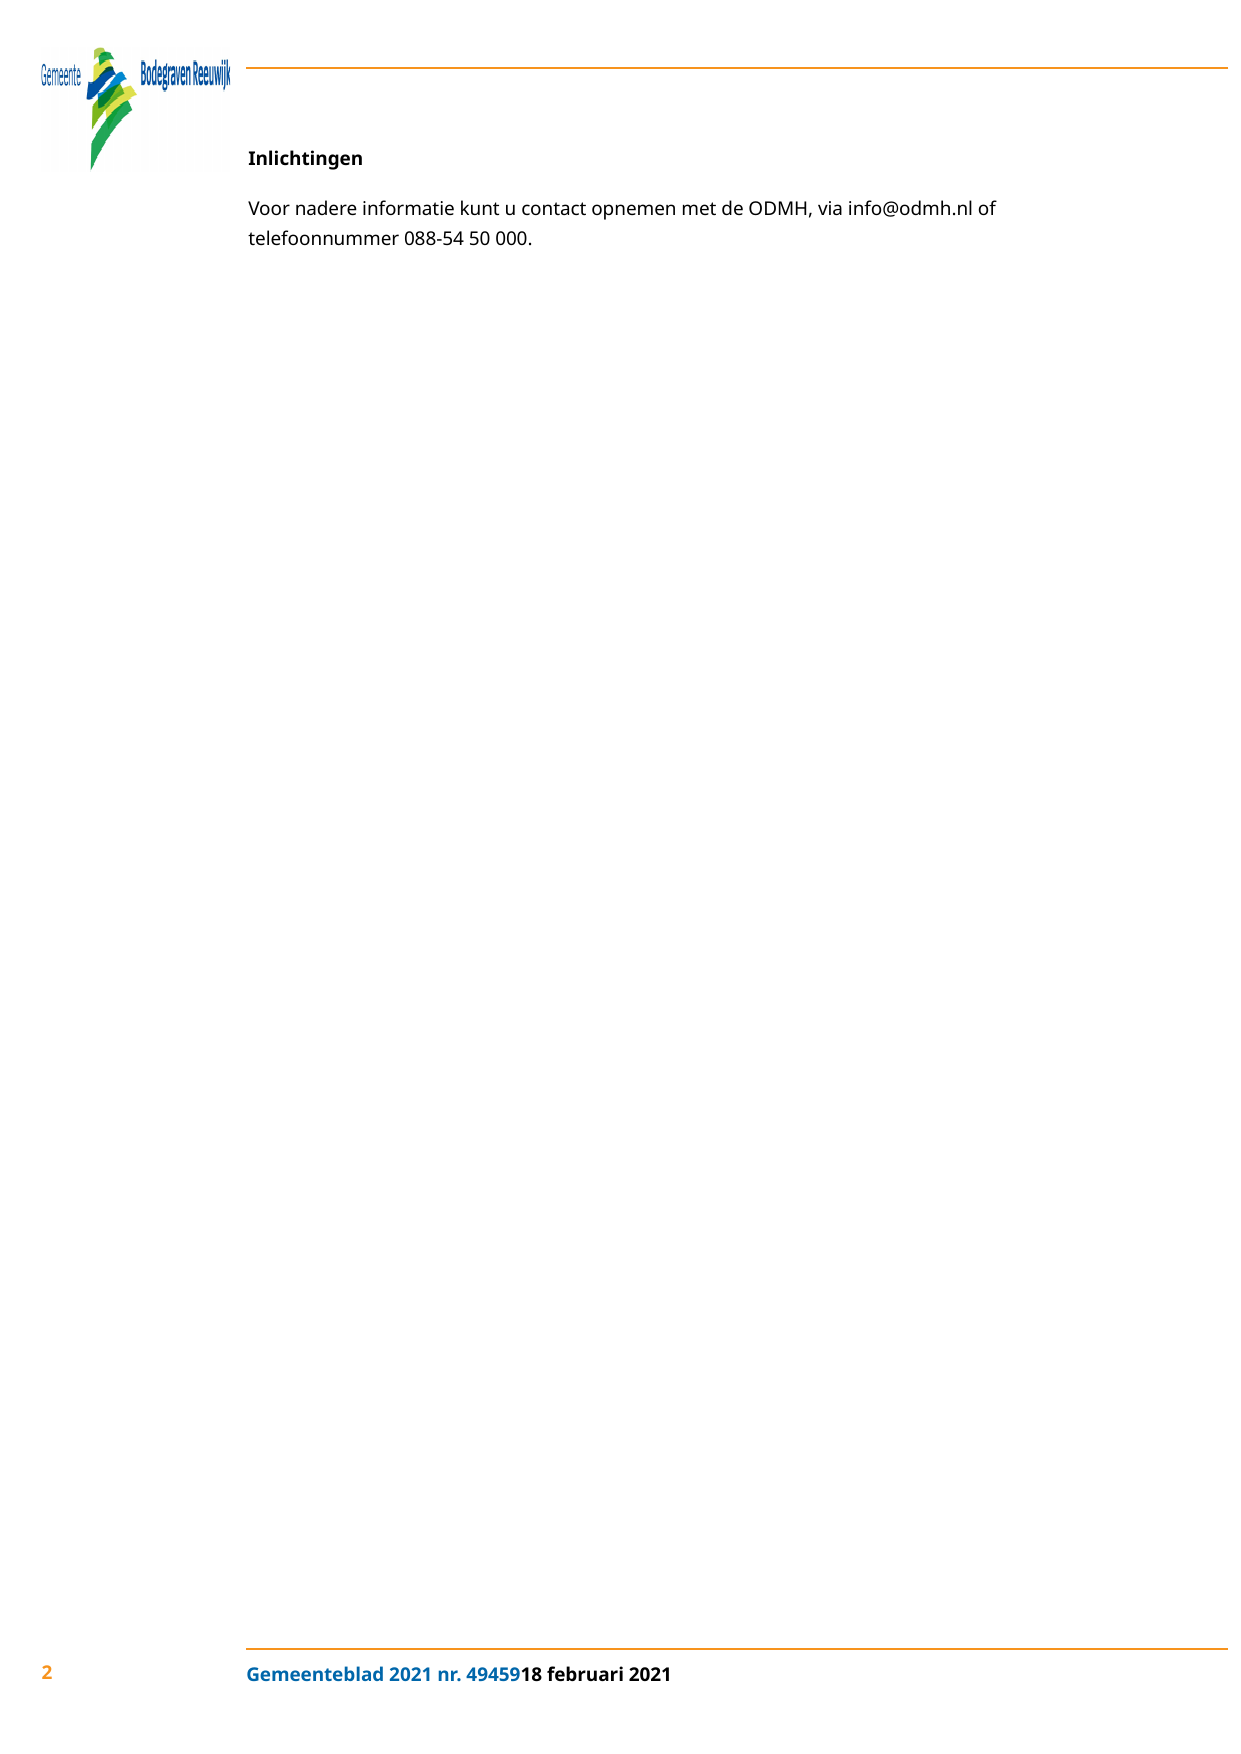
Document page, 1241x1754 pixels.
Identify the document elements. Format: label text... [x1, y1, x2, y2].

picture [41, 47, 231, 172]
text Voor nadere informatie kunt u contact opnemen met de ODMH, via info@odmh.nl of telefoonnummer 088-54 50 000. [248, 196, 1152, 251]
text Inlichtingen [248, 145, 1152, 171]
